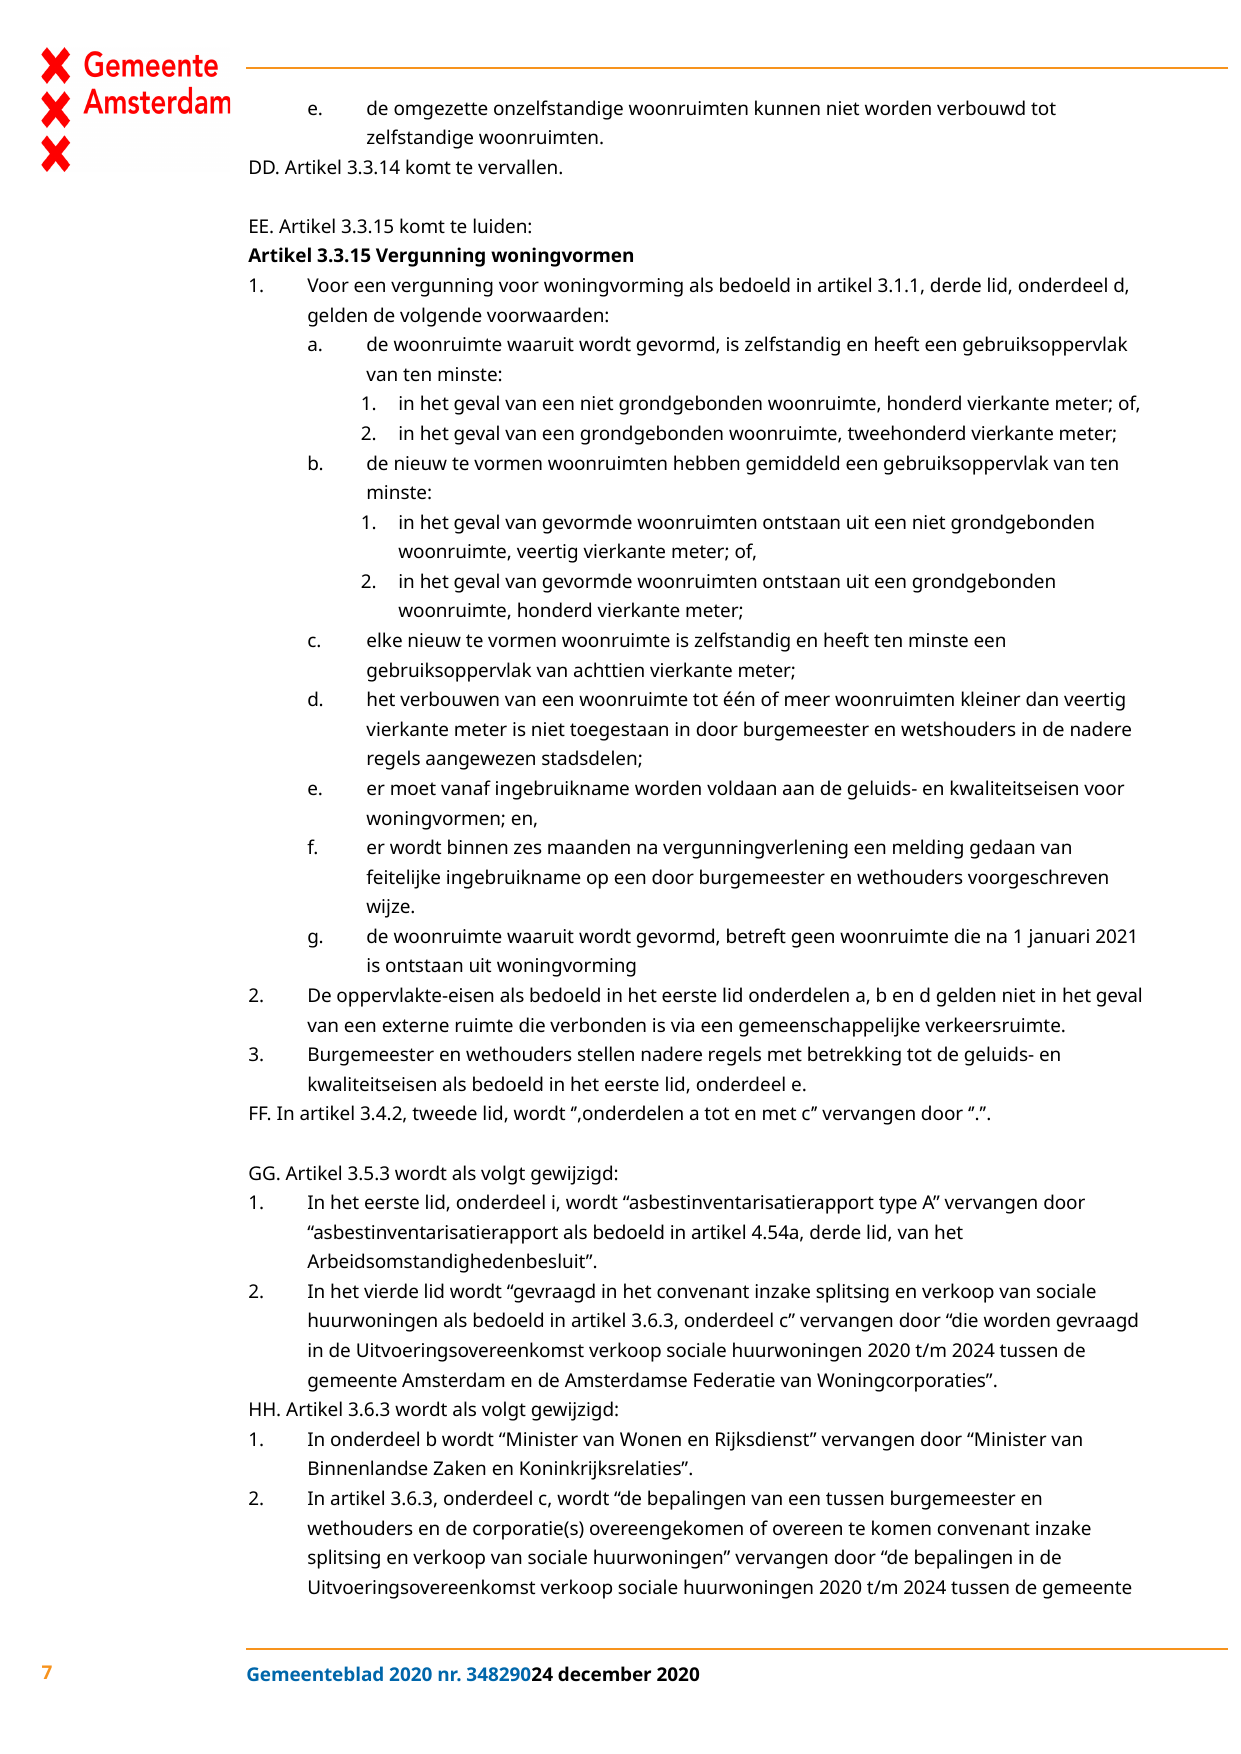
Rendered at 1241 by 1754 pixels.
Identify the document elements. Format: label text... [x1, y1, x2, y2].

text DD. Artikel 3.3.14 komt te vervallen. [248, 154, 1152, 180]
text EE. Artikel 3.3.15 komt te luiden: [248, 213, 1152, 239]
list Voor een vergunning voor woningvorming als bedoeld in artikel 3.1.1, derde lid, onderdeel d, gelden de volgende voorwaarden: [248, 272, 1152, 328]
list de nieuw te vormen woonruimten hebben gemiddeld een gebruiksoppervlak van ten minste: [307, 450, 1152, 505]
list in het geval van een grondgebonden woonruimte, tweehonderd vierkante meter; [361, 420, 1152, 446]
list De oppervlakte-eisen als bedoeld in het eerste lid onderdelen a, b en d gelden niet in het geval van een externe ruimte die verbonden is via een gemeenschappelijke verkeersruimte. [248, 982, 1152, 1038]
text Artikel 3.3.15 Vergunning woningvormen [248, 243, 1152, 268]
list de omgezette onzelfstandige woonruimten kunnen niet worden verbouwd tot zelfstandige woonruimten. [307, 95, 1152, 150]
list in het geval van een niet grondgebonden woonruimte, honderd vierkante meter; of, [361, 391, 1152, 416]
list In onderdeel b wordt “Minister van Wonen en Rijksdienst” vervangen door “Minister van Binnenlandse Zaken en Koninkrijksrelaties”. [248, 1426, 1152, 1481]
text FF. In artikel 3.4.2, tweede lid, wordt ‘’,onderdelen a tot en met c’’ vervangen door ‘’.’’. [248, 1101, 1152, 1126]
text GG. Artikel 3.5.3 wordt als volgt gewijzigd: [248, 1160, 1152, 1186]
list Burgemeester en wethouders stellen nadere regels met betrekking tot de geluids- en kwaliteitseisen als bedoeld in het eerste lid, onderdeel e. [248, 1041, 1152, 1097]
list elke nieuw te vormen woonruimte is zelfstandig en heeft ten minste een gebruiksoppervlak van achttien vierkante meter; [307, 627, 1152, 683]
picture [41, 47, 231, 172]
text HH. Artikel 3.6.3 wordt als volgt gewijzigd: [248, 1396, 1152, 1422]
list In het eerste lid, onderdeel i, wordt “asbestinventarisatierapport type A” vervangen door “asbestinventarisatierapport als bedoeld in artikel 4.54a, derde lid, van het Arbeidsomstandighedenbesluit”. [248, 1189, 1152, 1274]
list In het vierde lid wordt “gevraagd in het convenant inzake splitsing en verkoop van sociale huurwoningen als bedoeld in artikel 3.6.3, onderdeel c” vervangen door “die worden gevraagd in de Uitvoeringsovereenkomst verkoop sociale huurwoningen 2020 t/m 2024 tussen de gemeente Amsterdam en de Amsterdamse Federatie van Woningcorporaties”. [248, 1278, 1152, 1393]
list de woonruimte waaruit wordt gevormd, is zelfstandig en heeft een gebruiksoppervlak van ten minste: [307, 331, 1152, 387]
list de woonruimte waaruit wordt gevormd, betreft geen woonruimte die na 1 januari 2021 is ontstaan uit woningvorming [307, 923, 1152, 978]
list In artikel 3.6.3, onderdeel c, wordt “de bepalingen van een tussen burgemeester en wethouders en de corporatie(s) overeengekomen of overeen te komen convenant inzake splitsing en verkoop van sociale huurwoningen” vervangen door “de bepalingen in de Uitvoeringsovereenkomst verkoop sociale huurwoningen 2020 t/m 2024 tussen de gemeente [248, 1485, 1152, 1600]
list er wordt binnen zes maanden na vergunningverlening een melding gedaan van feitelijke ingebruikname op een door burgemeester en wethouders voorgeschreven wijze. [307, 834, 1152, 919]
list het verbouwen van een woonruimte tot één of meer woonruimten kleiner dan veertig vierkante meter is niet toegestaan in door burgemeester en wetshouders in de nadere regels aangewezen stadsdelen; [307, 686, 1152, 771]
list in het geval van gevormde woonruimten ontstaan uit een niet grondgebonden woonruimte, veertig vierkante meter; of, [361, 509, 1152, 564]
list er moet vanaf ingebruikname worden voldaan aan de geluids- en kwaliteitseisen voor woningvormen; en, [307, 775, 1152, 831]
list in het geval van gevormde woonruimten ontstaan uit een grondgebonden woonruimte, honderd vierkante meter; [361, 568, 1152, 623]
